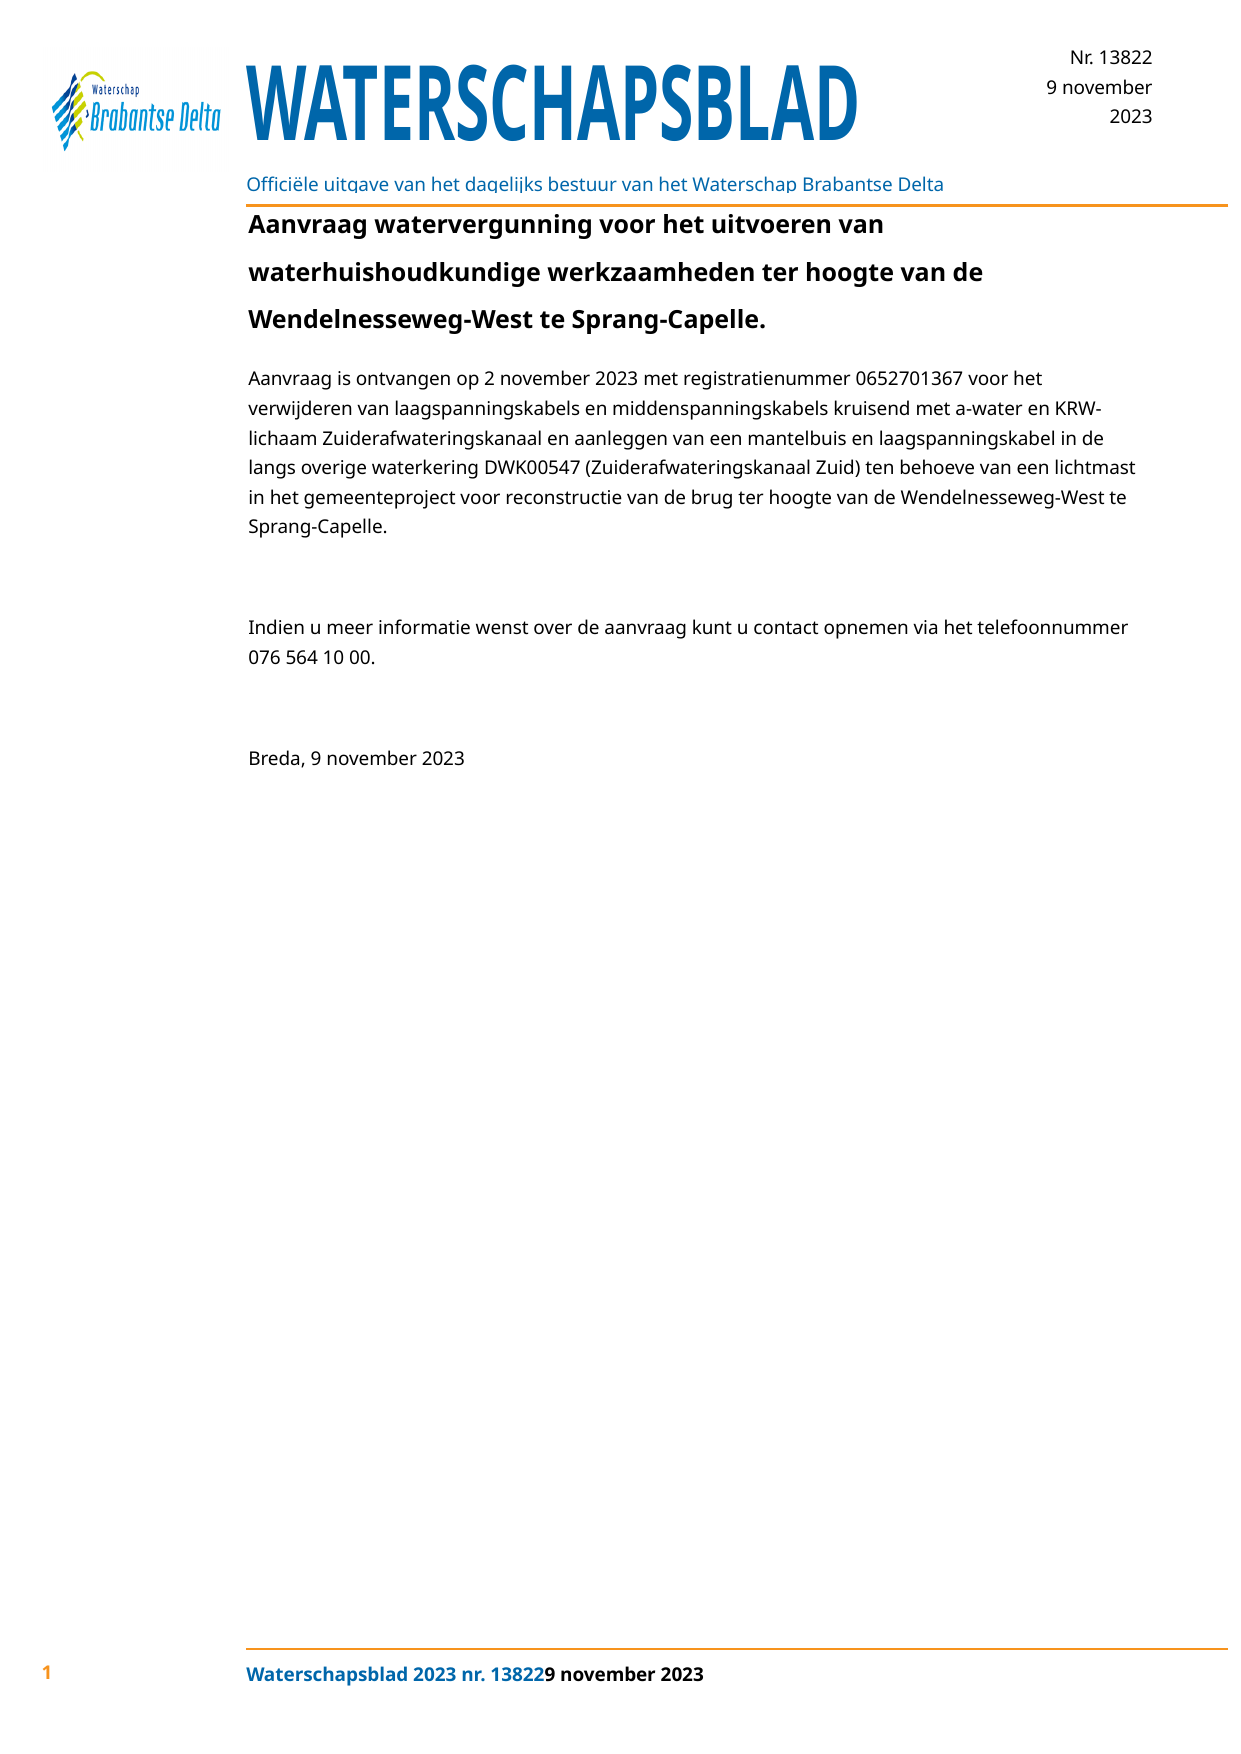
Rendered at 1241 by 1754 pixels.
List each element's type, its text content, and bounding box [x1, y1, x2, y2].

picture [41, 47, 231, 172]
text Indien u meer informatie wenst over de aanvraag kunt u contact opnemen via het telefoonnummer 076 564 10 00. [248, 614, 1152, 669]
text Aanvraag is ontvangen op 2 november 2023 met registratienummer 0652701367 voor het verwijderen van laagspanningskabels en middenspanningskabels kruisend met a-water en KRW-lichaam Zuiderafwateringskanaal en aanleggen van een mantelbuis en laagspanningskabel in de langs overige waterkering DWK00547 (Zuiderafwateringskanaal Zuid) ten behoeve van een lichtmast in het gemeenteproject voor reconstructie van de brug ter hoogte van de Wendelnesseweg-West te Sprang-Capelle. [248, 366, 1152, 539]
text Breda, 9 november 2023 [248, 745, 1152, 770]
text Aanvraag watervergunning voor het uitvoeren van waterhuishoudkundige werkzaamheden ter hoogte van de Wendelnesseweg-West te Sprang-Capelle. [248, 207, 1152, 336]
